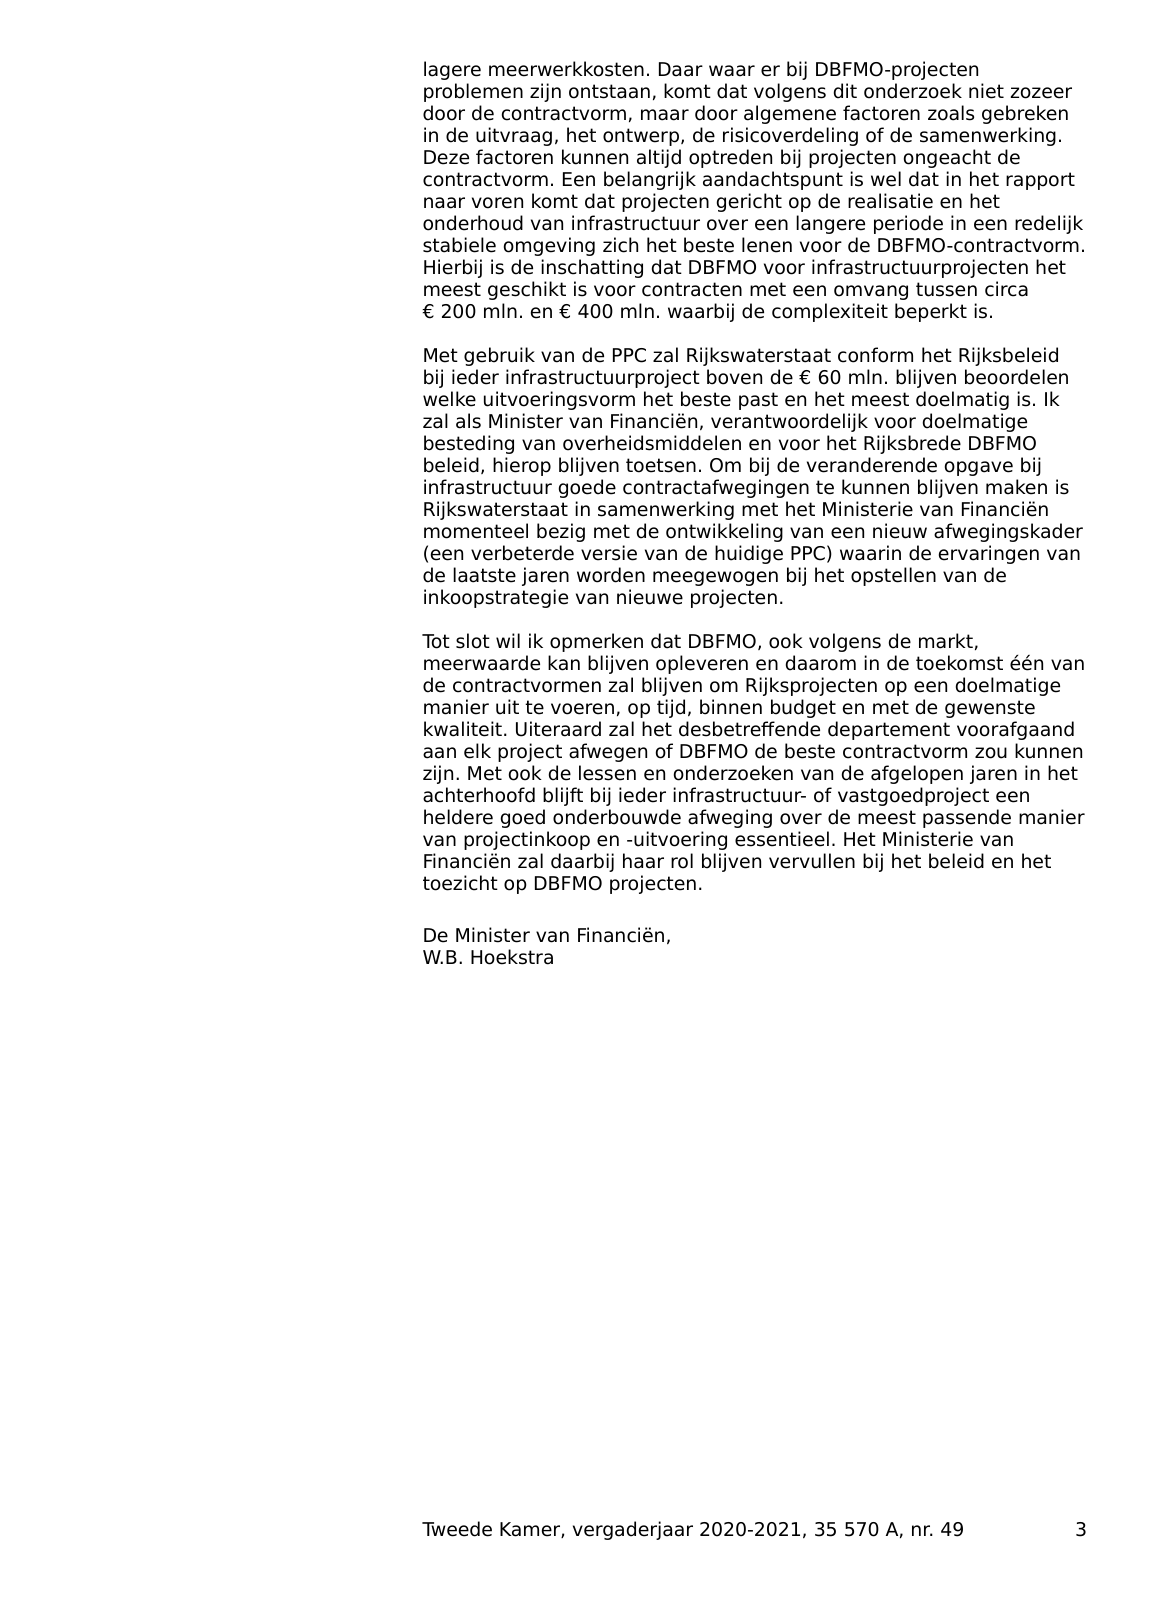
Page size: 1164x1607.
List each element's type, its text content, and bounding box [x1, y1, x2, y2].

text De Minister van Financiën, W.B. Hoekstra [422, 925, 1087, 969]
text lagere meerwerkkosten. Daar waar er bij DBFMO-projecten problemen zijn ontstaan, komt dat volgens dit onderzoek niet zozeer door de contractvorm, maar door algemene factoren zoals gebreken in de uitvraag, het ontwerp, de risicoverdeling of de samenwerking. Deze factoren kunnen altijd optreden bij projecten ongeacht de contractvorm. Een belangrijk aandachtspunt is wel dat in het rapport naar voren komt dat projecten gericht op de realisatie en het onderhoud van infrastructuur over een langere periode in een redelijk stabiele omgeving zich het beste lenen voor de DBFMO-contractvorm. Hierbij is de inschatting dat DBFMO voor infrastructuurprojecten het meest geschikt is voor contracten met een omvang tussen circa € 200 mln. en € 400 mln. waarbij de complexiteit beperkt is. [422, 59, 1087, 323]
text Met gebruik van de PPC zal Rijkswaterstaat conform het Rijksbeleid bij ieder infrastructuurproject boven de € 60 mln. blijven beoordelen welke uitvoeringsvorm het beste past en het meest doelmatig is. Ik zal als Minister van Financiën, verantwoordelijk voor doelmatige besteding van overheidsmiddelen en voor het Rijksbrede DBFMO beleid, hierop blijven toetsen. Om bij de veranderende opgave bij infrastructuur goede contractafwegingen te kunnen blijven maken is Rijkswaterstaat in samenwerking met het Ministerie van Financiën momenteel bezig met de ontwikkeling van een nieuw afwegingskader (een verbeterde versie van de huidige PPC) waarin de ervaringen van de laatste jaren worden meegewogen bij het opstellen van de inkoopstrategie van nieuwe projecten. [422, 345, 1087, 609]
text Tot slot wil ik opmerken dat DBFMO, ook volgens de markt, meerwaarde kan blijven opleveren en daarom in de toekomst één van de contractvormen zal blijven om Rijksprojecten op een doelmatige manier uit te voeren, op tijd, binnen budget en met de gewenste kwaliteit. Uiteraard zal het desbetreffende departement voorafgaand aan elk project afwegen of DBFMO de beste contractvorm zou kunnen zijn. Met ook de lessen en onderzoeken van de afgelopen jaren in het achterhoofd blijft bij ieder infrastructuur- of vastgoedproject een heldere goed onderbouwde afweging over de meest passende manier van projectinkoop en -uitvoering essentieel. Het Ministerie van Financiën zal daarbij haar rol blijven vervullen bij het beleid en het toezicht op DBFMO projecten. [422, 631, 1087, 895]
